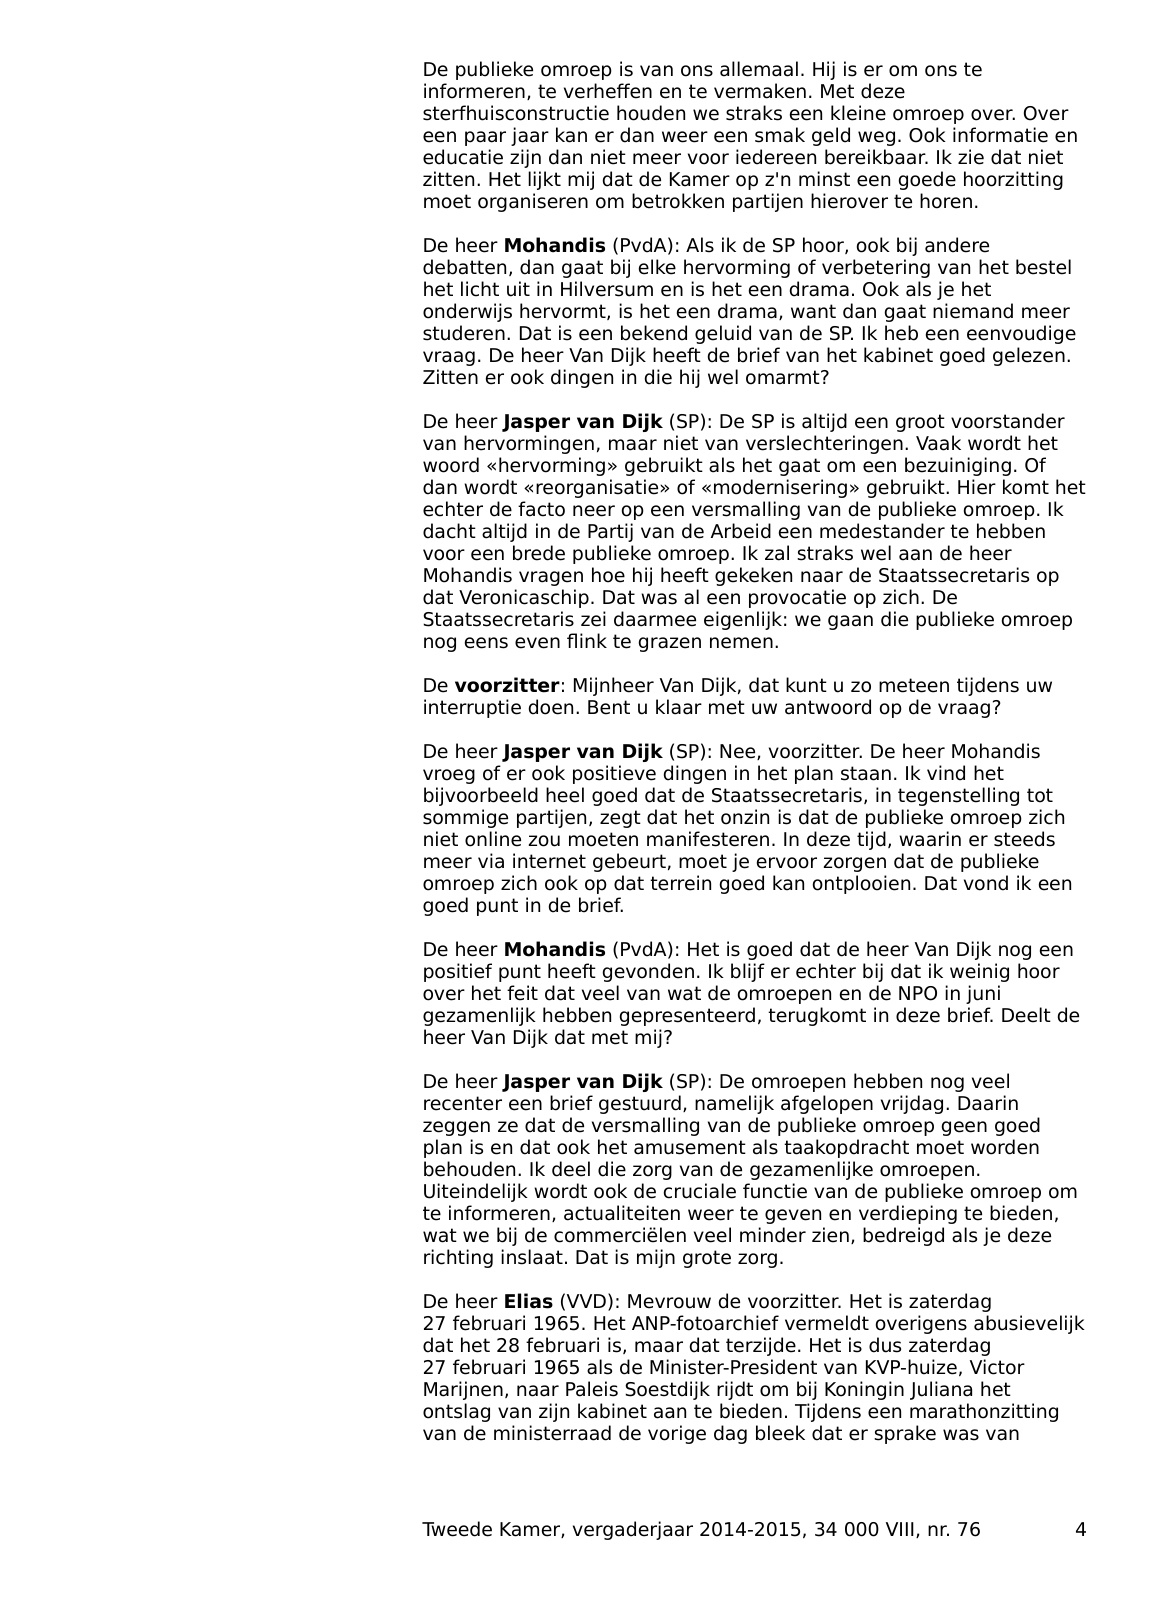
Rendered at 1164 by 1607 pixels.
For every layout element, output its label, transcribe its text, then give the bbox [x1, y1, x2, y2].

text De heer Jasper van Dijk (SP): De omroepen hebben nog veel recenter een brief gestuurd, namelijk afgelopen vrijdag. Daarin zeggen ze dat de versmalling van de publieke omroep geen goed plan is en dat ook het amusement als taakopdracht moet worden behouden. Ik deel die zorg van de gezamenlijke omroepen. Uiteindelijk wordt ook de cruciale functie van de publieke omroep om te informeren, actualiteiten weer te geven en verdieping te bieden, wat we bij de commerciëlen veel minder zien, bedreigd als je deze richting inslaat. Dat is mijn grote zorg. [422, 1071, 1087, 1269]
text De heer Mohandis (PvdA): Het is goed dat de heer Van Dijk nog een positief punt heeft gevonden. Ik blijf er echter bij dat ik weinig hoor over het feit dat veel van wat de omroepen en de NPO in juni gezamenlijk hebben gepresenteerd, terugkomt in deze brief. Deelt de heer Van Dijk dat met mij? [422, 939, 1087, 1049]
text De heer Jasper van Dijk (SP): De SP is altijd een groot voorstander van hervormingen, maar niet van verslechteringen. Vaak wordt het woord «hervorming» gebruikt als het gaat om een bezuiniging. Of dan wordt «reorganisatie» of «modernisering» gebruikt. Hier komt het echter de facto neer op een versmalling van de publieke omroep. Ik dacht altijd in de Partij van de Arbeid een medestander te hebben voor een brede publieke omroep. Ik zal straks wel aan de heer Mohandis vragen hoe hij heeft gekeken naar de Staatssecretaris op dat Veronicaschip. Dat was al een provocatie op zich. De Staatssecretaris zei daarmee eigenlijk: we gaan die publieke omroep nog eens even flink te grazen nemen. [422, 411, 1087, 653]
text De voorzitter: Mijnheer Van Dijk, dat kunt u zo meteen tijdens uw interruptie doen. Bent u klaar met uw antwoord op de vraag? [422, 675, 1087, 719]
text De publieke omroep is van ons allemaal. Hij is er om ons te informeren, te verheffen en te vermaken. Met deze sterfhuisconstructie houden we straks een kleine omroep over. Over een paar jaar kan er dan weer een smak geld weg. Ook informatie en educatie zijn dan niet meer voor iedereen bereikbaar. Ik zie dat niet zitten. Het lijkt mij dat de Kamer op z'n minst een goede hoorzitting moet organiseren om betrokken partijen hierover te horen. [422, 59, 1087, 213]
text De heer Mohandis (PvdA): Als ik de SP hoor, ook bij andere debatten, dan gaat bij elke hervorming of verbetering van het bestel het licht uit in Hilversum en is het een drama. Ook als je het onderwijs hervormt, is het een drama, want dan gaat niemand meer studeren. Dat is een bekend geluid van de SP. Ik heb een eenvoudige vraag. De heer Van Dijk heeft de brief van het kabinet goed gelezen. Zitten er ook dingen in die hij wel omarmt? [422, 235, 1087, 389]
text De heer Elias (VVD): Mevrouw de voorzitter. Het is zaterdag 27 februari 1965. Het ANP-fotoarchief vermeldt overigens abusievelijk dat het 28 februari is, maar dat terzijde. Het is dus zaterdag 27 februari 1965 als de Minister-President van KVP-huize, Victor Marijnen, naar Paleis Soestdijk rijdt om bij Koningin Juliana het ontslag van zijn kabinet aan te bieden. Tijdens een marathonzitting van de ministerraad de vorige dag bleek dat er sprake was van [422, 1291, 1087, 1445]
text De heer Jasper van Dijk (SP): Nee, voorzitter. De heer Mohandis vroeg of er ook positieve dingen in het plan staan. Ik vind het bijvoorbeeld heel goed dat de Staatssecretaris, in tegenstelling tot sommige partijen, zegt dat het onzin is dat de publieke omroep zich niet online zou moeten manifesteren. In deze tijd, waarin er steeds meer via internet gebeurt, moet je ervoor zorgen dat de publieke omroep zich ook op dat terrein goed kan ontplooien. Dat vond ik een goed punt in de brief. [422, 741, 1087, 917]
